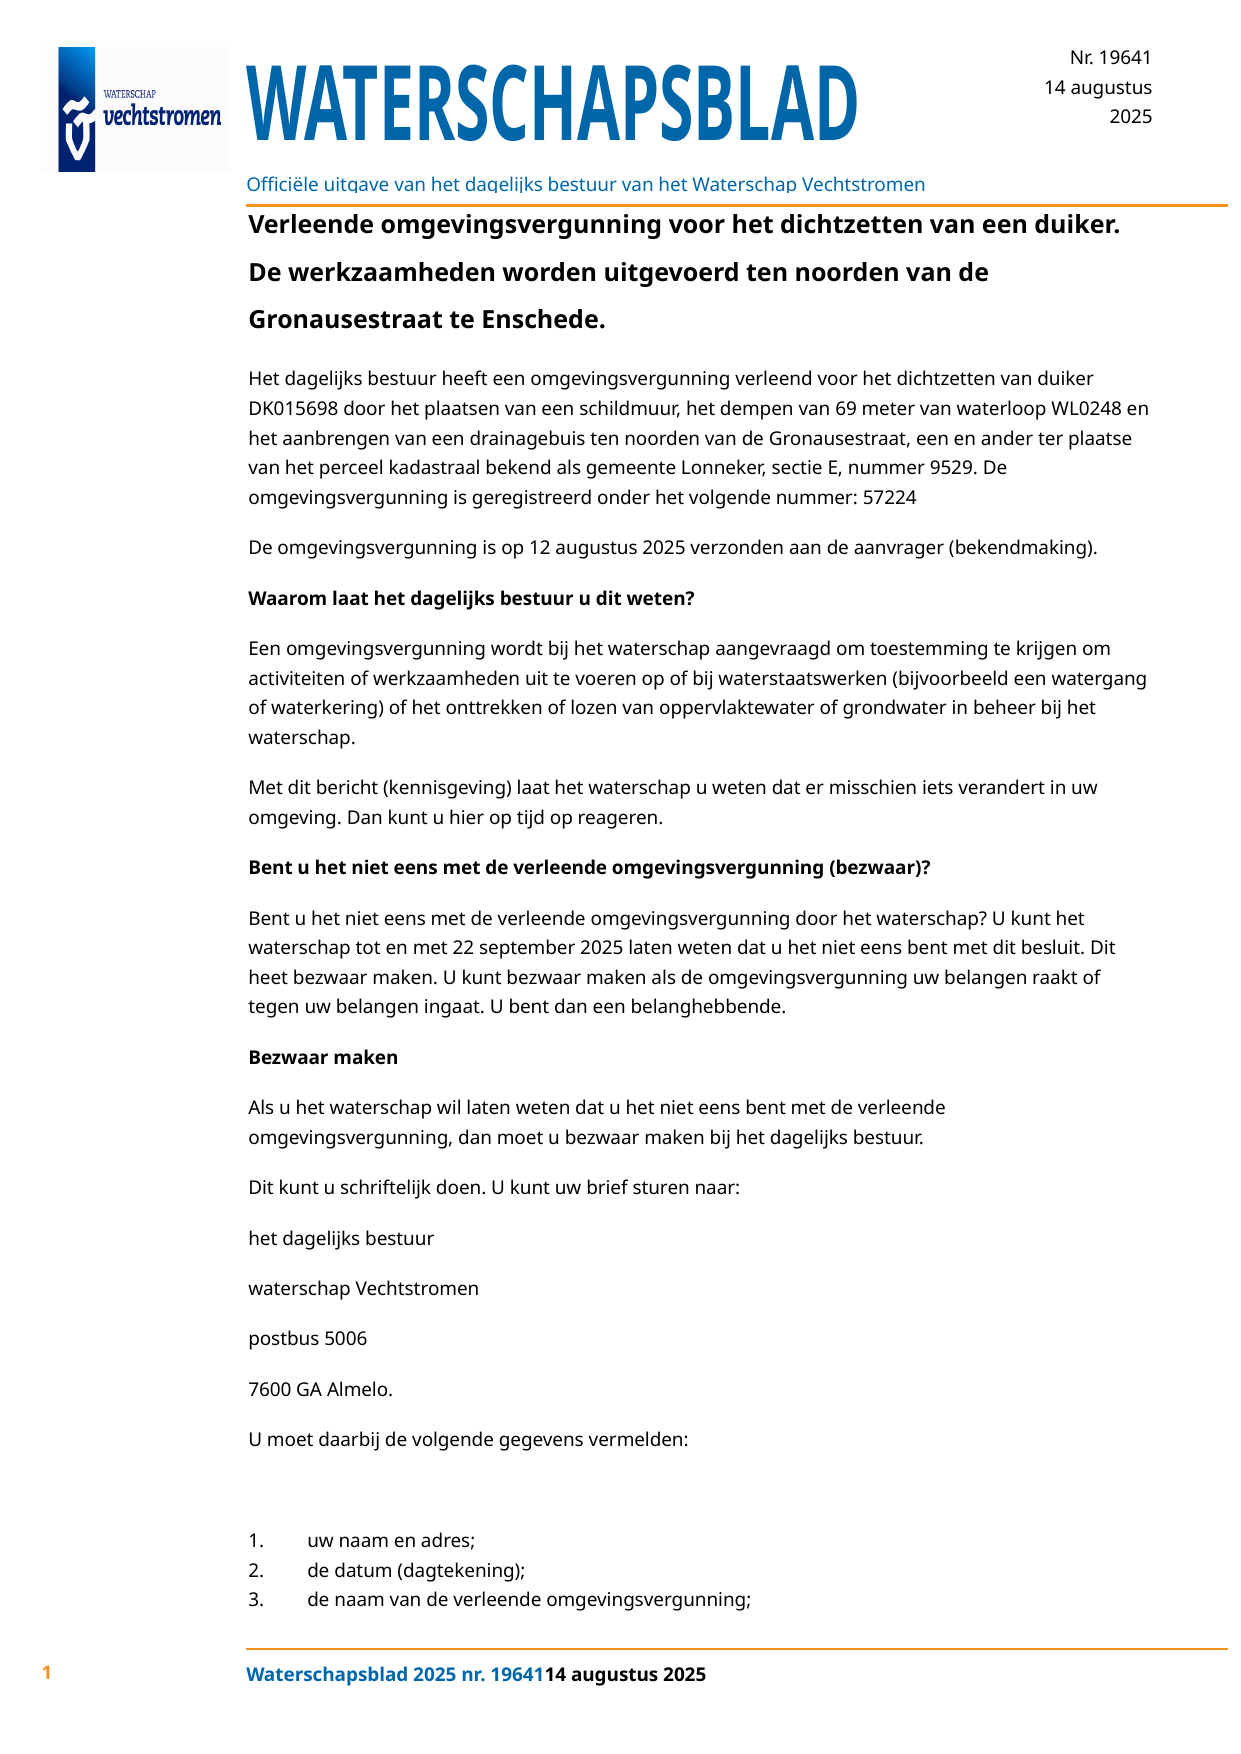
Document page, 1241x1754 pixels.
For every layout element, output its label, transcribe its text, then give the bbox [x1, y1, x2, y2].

text Bent u het niet eens met de verleende omgevingsvergunning door het waterschap? U kunt het waterschap tot en met 22 september 2025 laten weten dat u het niet eens bent met dit besluit. Dit heet bezwaar maken. U kunt bezwaar maken als de omgevingsvergunning uw belangen raakt of tegen uw belangen ingaat. U bent dan een belanghebbende. [248, 905, 1152, 1019]
text Een omgevingsvergunning wordt bij het waterschap aangevraagd om toestemming te krijgen om activiteiten of werkzaamheden uit te voeren op of bij waterstaatswerken (bijvoorbeeld een watergang of waterkering) of het onttrekken of lozen van oppervlaktewater of grondwater in beheer bij het waterschap. [248, 635, 1152, 749]
text Bezwaar maken [248, 1044, 1152, 1069]
text waterschap Vechtstromen [248, 1275, 1152, 1301]
text Bent u het niet eens met de verleende omgevingsvergunning (bezwaar)? [248, 854, 1152, 880]
text Het dagelijks bestuur heeft een omgevingsvergunning verleend voor het dichtzetten van duiker DK015698 door het plaatsen van een schildmuur, het dempen van 69 meter van waterloop WL0248 en het aanbrengen van een drainagebuis ten noorden van de Gronausestraat, een en ander ter plaatse van het perceel kadastraal bekend als gemeente Lonneker, sectie E, nummer 9529. De omgevingsvergunning is geregistreerd onder het volgende nummer: 57224 [248, 366, 1152, 509]
text U moet daarbij de volgende gegevens vermelden: [248, 1426, 1152, 1452]
text Als u het waterschap wil laten weten dat u het niet eens bent met de verleende omgevingsvergunning, dan moet u bezwaar maken bij het dagelijks bestuur. [248, 1094, 1152, 1149]
text Waarom laat het dagelijks bestuur u dit weten? [248, 585, 1152, 610]
text 7600 GA Almelo. [248, 1376, 1152, 1402]
text Met dit bericht (kennisgeving) laat het waterschap u weten dat er misschien iets verandert in uw omgeving. Dan kunt u hier op tijd op reageren. [248, 774, 1152, 829]
picture [41, 47, 231, 172]
list de naam van de verleende omgevingsvergunning; [248, 1586, 1152, 1612]
text Dit kunt u schriftelijk doen. U kunt uw brief sturen naar: [248, 1174, 1152, 1200]
text postbus 5006 [248, 1326, 1152, 1351]
text Verleende omgevingsvergunning voor het dichtzetten van een duiker. De werkzaamheden worden uitgevoerd ten noorden van de Gronausestraat te Enschede. [248, 207, 1152, 336]
text het dagelijks bestuur [248, 1225, 1152, 1250]
list uw naam en adres; [248, 1527, 1152, 1553]
text De omgevingsvergunning is op 12 augustus 2025 verzonden aan de aanvrager (bekendmaking). [248, 534, 1152, 560]
list de datum (dagtekening); [248, 1557, 1152, 1582]
